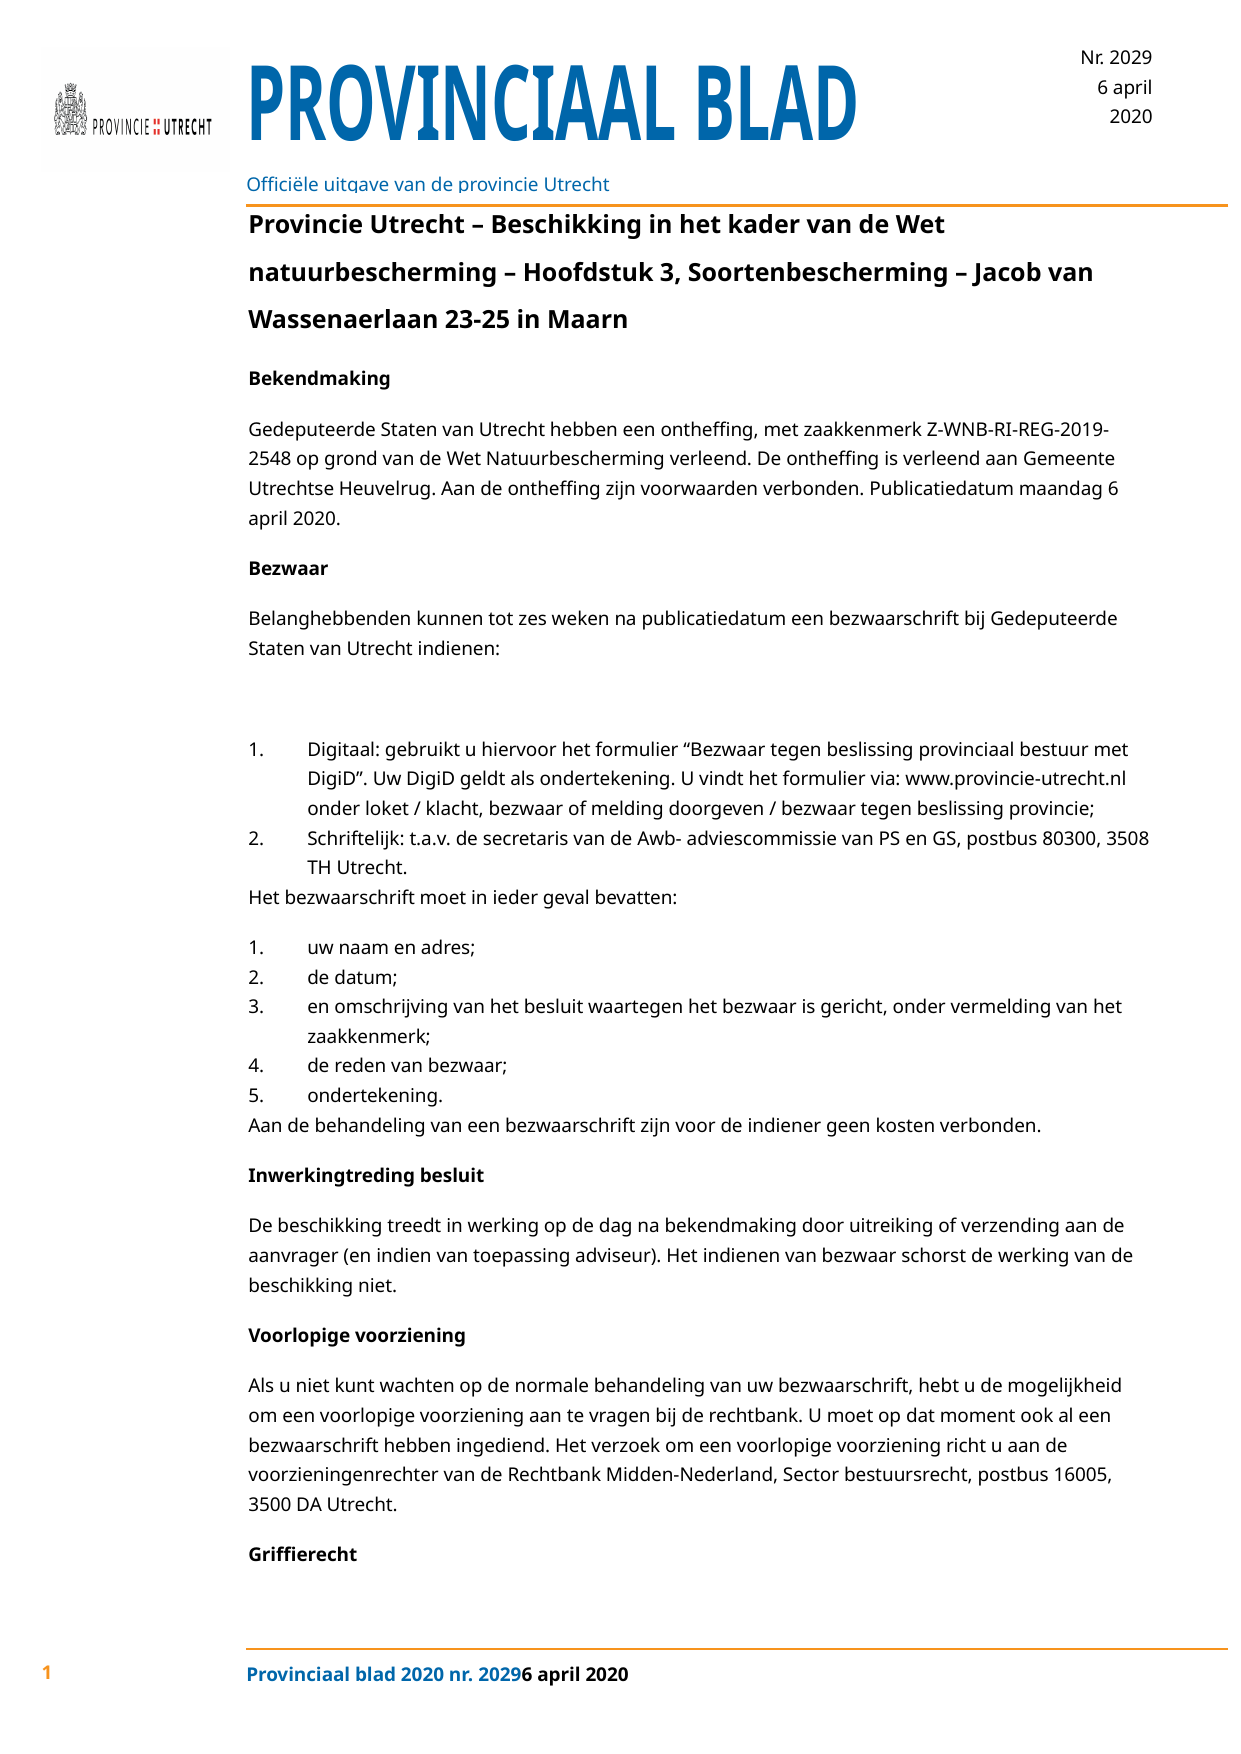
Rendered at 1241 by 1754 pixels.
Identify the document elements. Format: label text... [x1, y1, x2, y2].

text Belanghebbenden kunnen tot zes weken na publicatiedatum een bezwaarschrift bij Gedeputeerde Staten van Utrecht indienen: [248, 606, 1152, 661]
list uw naam en adres; [248, 934, 1152, 960]
text Bezwaar [248, 555, 1152, 581]
list en omschrijving van het besluit waartegen het bezwaar is gericht, onder vermelding van het zaakkenmerk; [248, 993, 1152, 1049]
text De beschikking treedt in werking op de dag na bekendmaking door uitreiking of verzending aan de aanvrager (en indien van toepassing adviseur). Het indienen van bezwaar schorst de werking van de beschikking niet. [248, 1213, 1152, 1297]
text Het bezwaarschrift moet in ieder geval bevatten: [248, 884, 1152, 909]
list ondertekening. [248, 1082, 1152, 1108]
text Als u niet kunt wachten op de normale behandeling van uw bezwaarschrift, hebt u de mogelijkheid om een voorlopige voorziening aan te vragen bij de rechtbank. U moet op dat moment ook al een bezwaarschrift hebben ingediend. Het verzoek om een voorlopige voorziening richt u aan de voorzieningenrechter van de Rechtbank Midden-Nederland, Sector bestuursrecht, postbus 16005, 3500 DA Utrecht. [248, 1373, 1152, 1517]
list Schriftelijk: t.a.v. de secretaris van de Awb- adviescommissie van PS en GS, postbus 80300, 3508 TH Utrecht. [248, 825, 1152, 880]
text Inwerkingtreding besluit [248, 1162, 1152, 1188]
list de reden van bezwaar; [248, 1053, 1152, 1078]
text Griffierecht [248, 1541, 1152, 1567]
text Provincie Utrecht – Beschikking in het kader van de Wet natuurbescherming – Hoofdstuk 3, Soortenbescherming – Jacob van Wassenaerlaan 23-25 in Maarn [248, 207, 1152, 336]
list de datum; [248, 964, 1152, 989]
text Bekendmaking [248, 366, 1152, 391]
list Digitaal: gebruikt u hiervoor het formulier “Bezwaar tegen beslissing provinciaal bestuur met DigiD”. Uw DigiD geldt als ondertekening. U vindt het formulier via: www.provincie-utrecht.nl onder loket / klacht, bezwaar of melding doorgeven / bezwaar tegen beslissing provincie; [248, 736, 1152, 821]
text Aan de behandeling van een bezwaarschrift zijn voor de indiener geen kosten verbonden. [248, 1112, 1152, 1137]
text Gedeputeerde Staten van Utrecht hebben een ontheffing, met zaakkenmerk Z-WNB-RI-REG-2019-2548 op grond van de Wet Natuurbescherming verleend. De ontheffing is verleend aan Gemeente Utrechtse Heuvelrug. Aan de ontheffing zijn voorwaarden verbonden. Publicatiedatum maandag 6 april 2020. [248, 416, 1152, 530]
text Voorlopige voorziening [248, 1322, 1152, 1348]
picture [41, 47, 231, 172]
